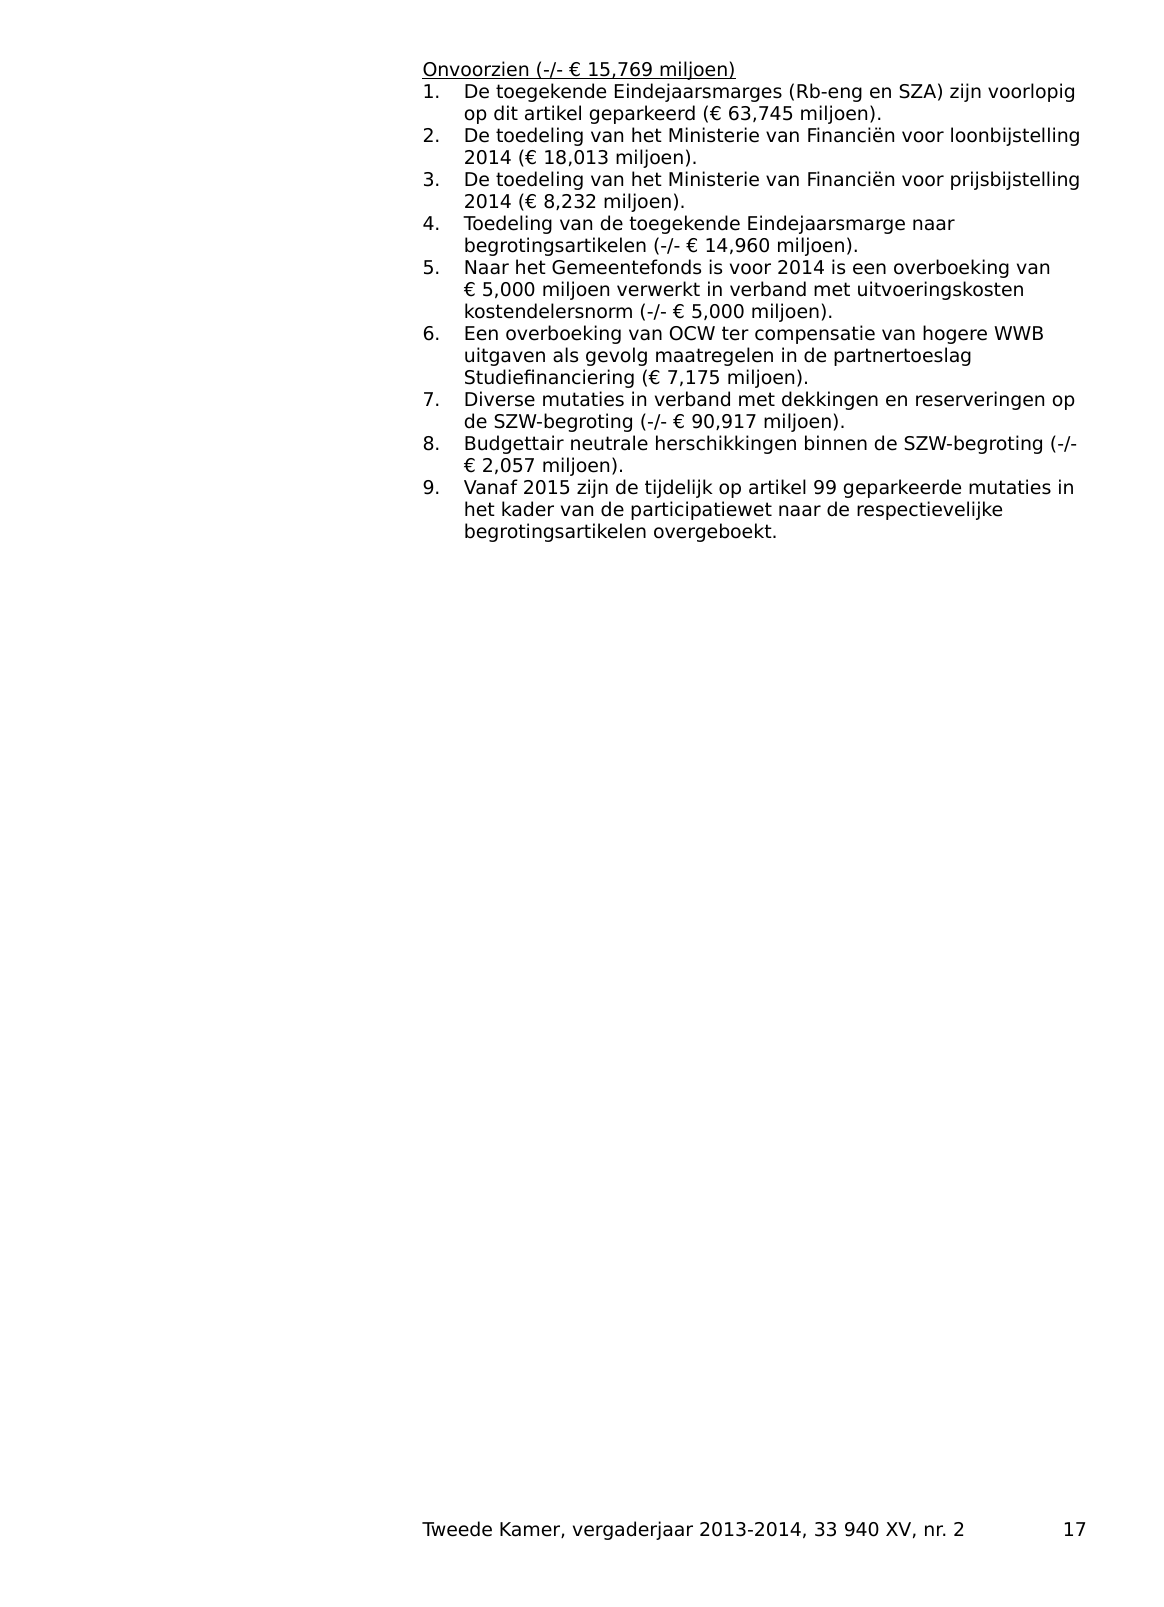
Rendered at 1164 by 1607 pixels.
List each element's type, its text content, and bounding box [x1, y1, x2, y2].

text 4. Toedeling van de toegekende Eindejaarsmarge naar begrotingsartikelen (-/- € 14,960 miljoen). [422, 213, 1087, 257]
text 2. De toedeling van het Ministerie van Financiën voor loonbijstelling 2014 (€ 18,013 miljoen). [422, 125, 1087, 169]
text 1. De toegekende Eindejaarsmarges (Rb-eng en SZA) zijn voorlopig op dit artikel geparkeerd (€ 63,745 miljoen). [422, 81, 1087, 125]
subtitle Onvoorzien (-/- € 15,769 miljoen) [422, 59, 1087, 81]
text 3. De toedeling van het Ministerie van Financiën voor prijsbijstelling 2014 (€ 8,232 miljoen). [422, 169, 1087, 213]
text 8. Budgettair neutrale herschikkingen binnen de SZW-begroting (-/- € 2,057 miljoen). [422, 433, 1087, 477]
text 6. Een overboeking van OCW ter compensatie van hogere WWB uitgaven als gevolg maatregelen in de partnertoeslag Studiefinanciering (€ 7,175 miljoen). [422, 323, 1087, 389]
text 7. Diverse mutaties in verband met dekkingen en reserveringen op de SZW-begroting (-/- € 90,917 miljoen). [422, 389, 1087, 433]
text 5. Naar het Gemeentefonds is voor 2014 is een overboeking van € 5,000 miljoen verwerkt in verband met uitvoeringskosten kostendelersnorm (-/- € 5,000 miljoen). [422, 257, 1087, 323]
text 9. Vanaf 2015 zijn de tijdelijk op artikel 99 geparkeerde mutaties in het kader van de participatiewet naar de respectievelijke begrotingsartikelen overgeboekt. [422, 477, 1087, 543]
